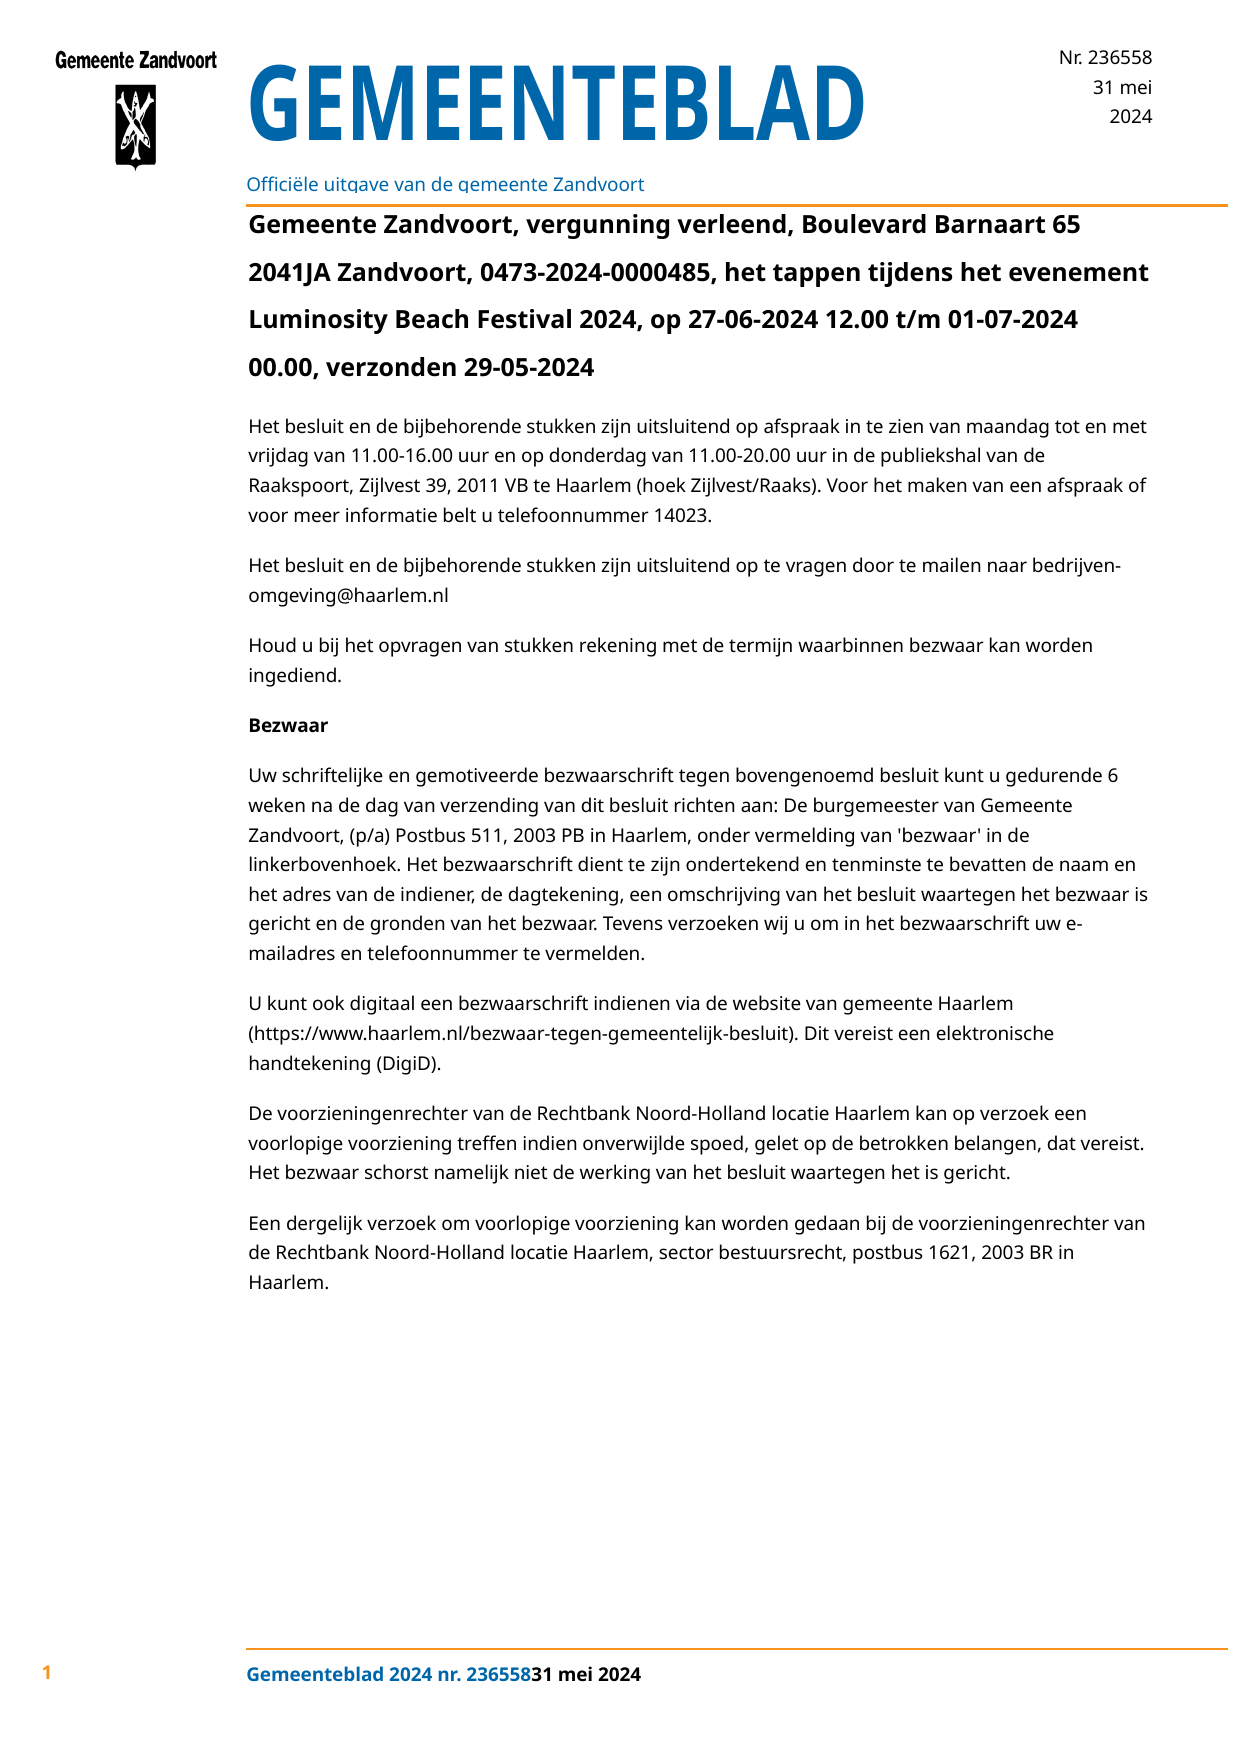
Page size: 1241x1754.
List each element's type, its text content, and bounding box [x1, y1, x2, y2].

text Het besluit en de bijbehorende stukken zijn uitsluitend op te vragen door te mailen naar bedrijven-omgeving@haarlem.nl [248, 552, 1152, 608]
text Uw schriftelijke en gemotiveerde bezwaarschrift tegen bovengenoemd besluit kunt u gedurende 6 weken na de dag van verzending van dit besluit richten aan: De burgemeester van Gemeente Zandvoort, (p/a) Postbus 511, 2003 PB in Haarlem, onder vermelding van 'bezwaar' in de linkerbovenhoek. Het bezwaarschrift dient te zijn ondertekend en tenminste te bevatten de naam en het adres van de indiener, de dagtekening, een omschrijving van het besluit waartegen het bezwaar is gericht en de gronden van het bezwaar. Tevens verzoeken wij u om in het bezwaarschrift uw e-mailadres en telefoonnummer te vermelden. [248, 763, 1152, 966]
text Houd u bij het opvragen van stukken rekening met de termijn waarbinnen bezwaar kan worden ingediend. [248, 632, 1152, 688]
text Gemeente Zandvoort, vergunning verleend, Boulevard Barnaart 65 2041JA Zandvoort, 0473-2024-0000485, het tappen tijdens het evenement Luminosity Beach Festival 2024, op 27-06-2024 12.00 t/m 01-07-2024 00.00, verzonden 29-05-2024 [248, 207, 1152, 384]
text De voorzieningenrechter van de Rechtbank Noord-Holland locatie Haarlem kan op verzoek een voorlopige voorziening treffen indien onverwijlde spoed, gelet op de betrokken belangen, dat vereist. Het bezwaar schorst namelijk niet de werking van het besluit waartegen het is gericht. [248, 1100, 1152, 1185]
picture [41, 47, 231, 172]
text Het besluit en de bijbehorende stukken zijn uitsluitend op afspraak in te zien van maandag tot en met vrijdag van 11.00-16.00 uur en op donderdag van 11.00-20.00 uur in de publiekshal van de Raakspoort, Zijlvest 39, 2011 VB te Haarlem (hoek Zijlvest/Raaks). Voor het maken van een afspraak of voor meer informatie belt u telefoonnummer 14023. [248, 413, 1152, 528]
text U kunt ook digitaal een bezwaarschrift indienen via de website van gemeente Haarlem (https://www.haarlem.nl/bezwaar-tegen-gemeentelijk-besluit). Dit vereist een elektronische handtekening (DigiD). [248, 991, 1152, 1076]
text Bezwaar [248, 712, 1152, 738]
text Een dergelijk verzoek om voorlopige voorziening kan worden gedaan bij de voorzieningenrechter van de Rechtbank Noord-Holland locatie Haarlem, sector bestuursrecht, postbus 1621, 2003 BR in Haarlem. [248, 1210, 1152, 1295]
